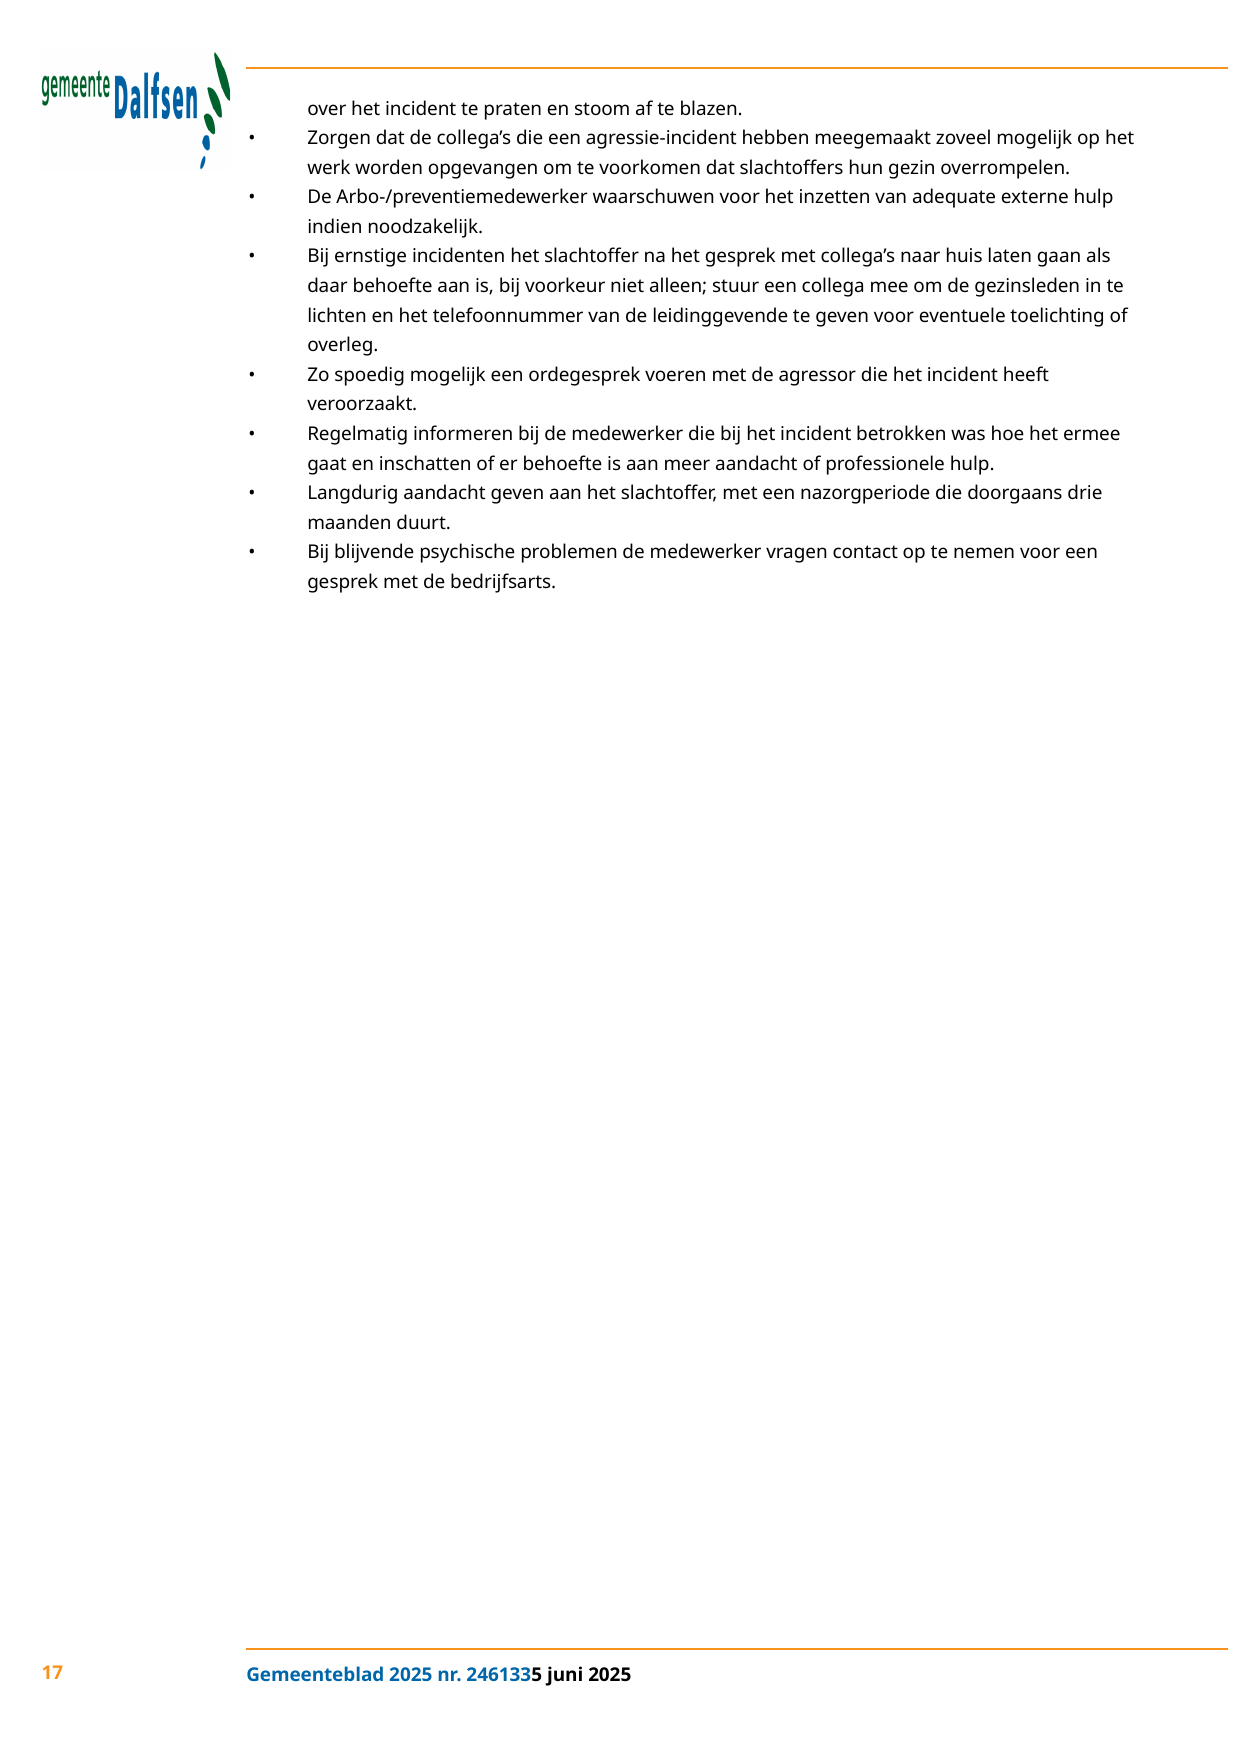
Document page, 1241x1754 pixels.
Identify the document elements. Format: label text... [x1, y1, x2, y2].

list Regelmatig informeren bij de medewerker die bij het incident betrokken was hoe het ermee gaat en inschatten of er behoefte is aan meer aandacht of professionele hulp. [248, 420, 1152, 476]
list Langdurig aandacht geven aan het slachtoffer, met een nazorgperiode die doorgaans drie maanden duurt. [248, 479, 1152, 535]
list Zo spoedig mogelijk een ordegesprek voeren met de agressor die het incident heeft veroorzaakt. [248, 361, 1152, 416]
list over het incident te praten en stoom af te blazen. [248, 95, 1152, 121]
list De Arbo-/preventiemedewerker waarschuwen voor het inzetten van adequate externe hulp indien noodzakelijk. [248, 183, 1152, 239]
list Zorgen dat de collega’s die een agressie-incident hebben meegemaakt zoveel mogelijk op het werk worden opgevangen om te voorkomen dat slachtoffers hun gezin overrompelen. [248, 124, 1152, 180]
list Bij ernstige incidenten het slachtoffer na het gesprek met collega’s naar huis laten gaan als daar behoefte aan is, bij voorkeur niet alleen; stuur een collega mee om de gezinsleden in te lichten en het telefoonnummer van de leidinggevende te geven voor eventuele toelichting of overleg. [248, 243, 1152, 357]
picture [41, 47, 231, 172]
list Bij blijvende psychische problemen de medewerker vragen contact op te nemen voor een gesprek met de bedrijfsarts. [248, 538, 1152, 594]
